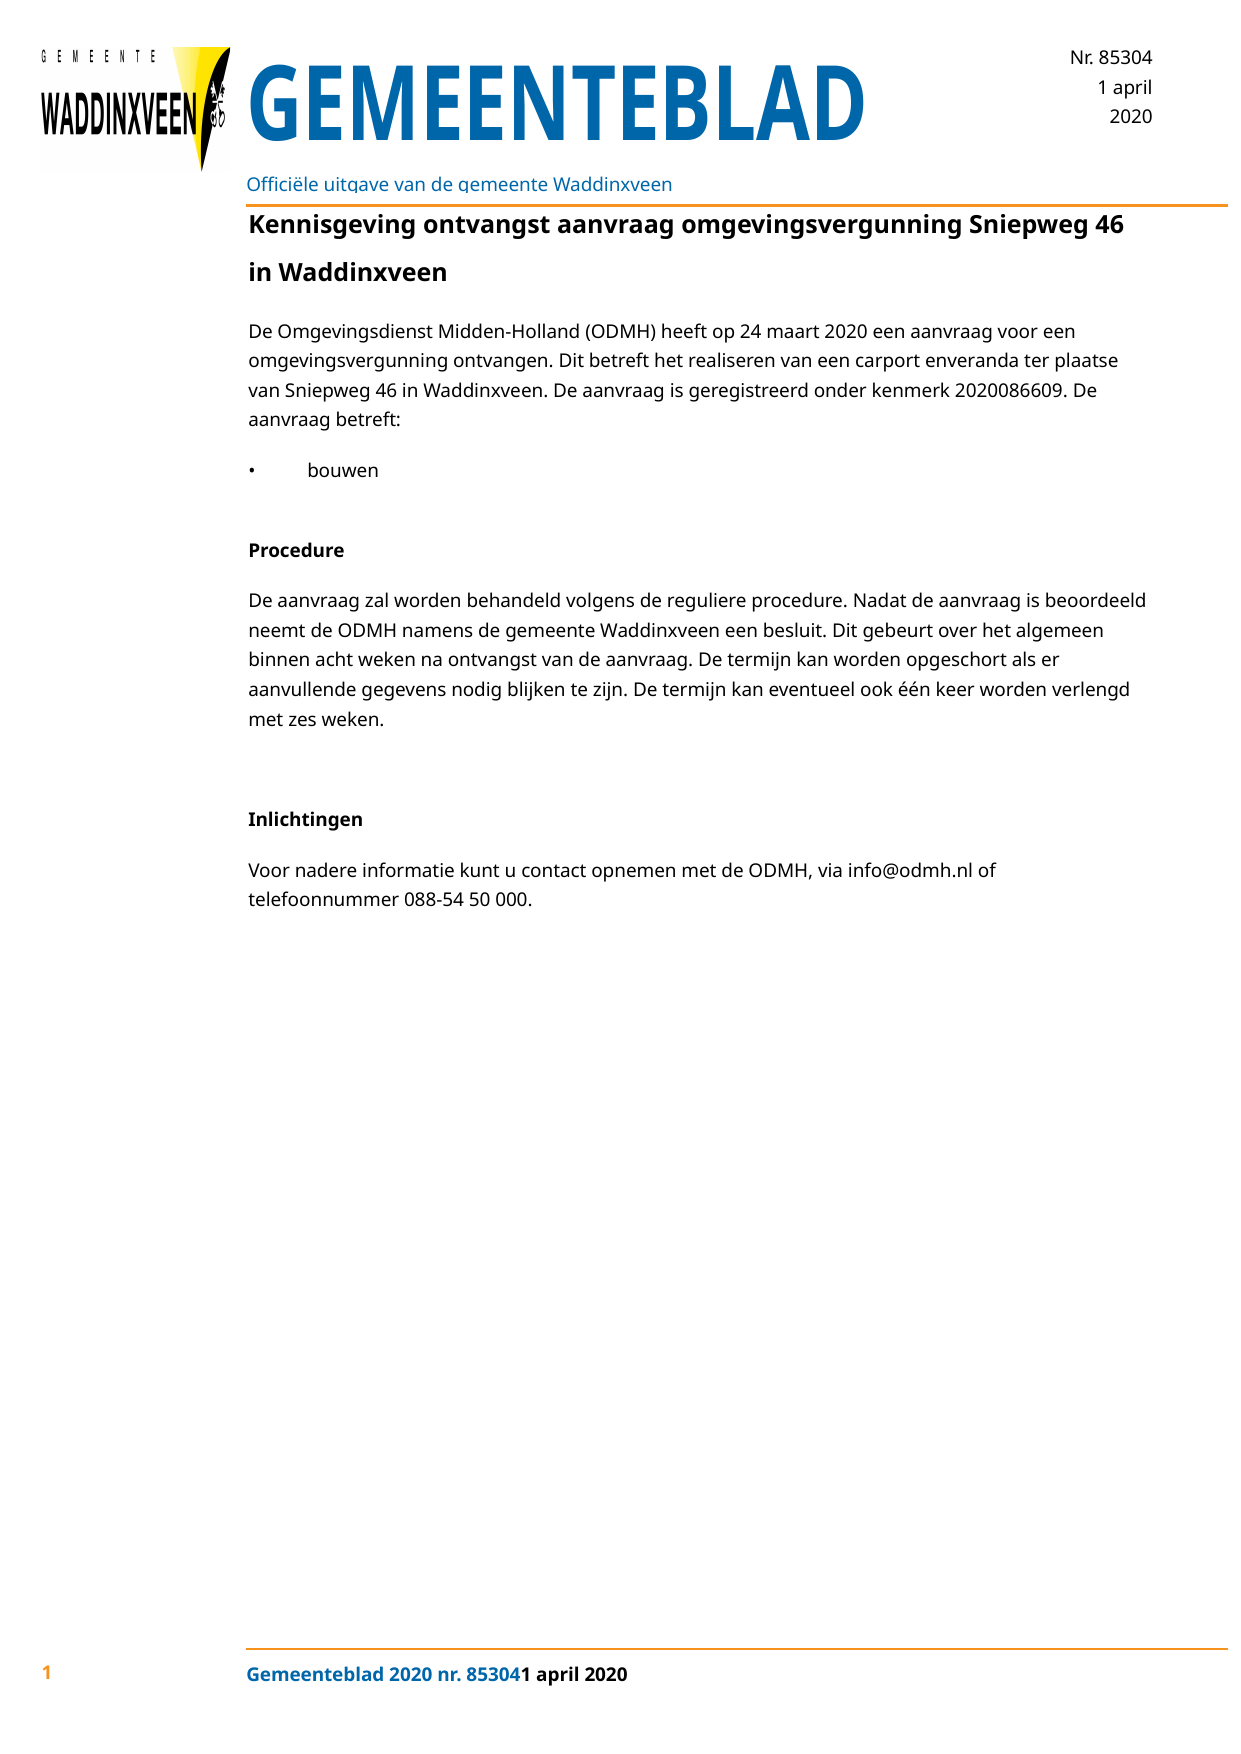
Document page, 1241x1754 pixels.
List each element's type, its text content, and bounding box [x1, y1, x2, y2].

text Kennisgeving ontvangst aanvraag omgevingsvergunning Sniepweg 46 in Waddinxveen [248, 207, 1152, 288]
list bouwen [248, 457, 1152, 483]
picture [41, 47, 231, 172]
text De aanvraag zal worden behandeld volgens de reguliere procedure. Nadat de aanvraag is beoordeeld neemt de ODMH namens de gemeente Waddinxveen een besluit. Dit gebeurt over het algemeen binnen acht weken na ontvangst van de aanvraag. De termijn kan worden opgeschort als er aanvullende gegevens nodig blijken te zijn. De termijn kan eventueel ook één keer worden verlengd met zes weken. [248, 587, 1152, 732]
text De Omgevingsdienst Midden-Holland (ODMH) heeft op 24 maart 2020 een aanvraag voor een omgevingsvergunning ontvangen. Dit betreft het realiseren van een carport enveranda ter plaatse van Sniepweg 46 in Waddinxveen. De aanvraag is geregistreerd onder kenmerk 2020086609. De aanvraag betreft: [248, 318, 1152, 432]
text Voor nadere informatie kunt u contact opnemen met de ODMH, via info@odmh.nl of telefoonnummer 088-54 50 000. [248, 857, 1152, 912]
text Procedure [248, 537, 1152, 563]
text Inlichtingen [248, 807, 1152, 832]
